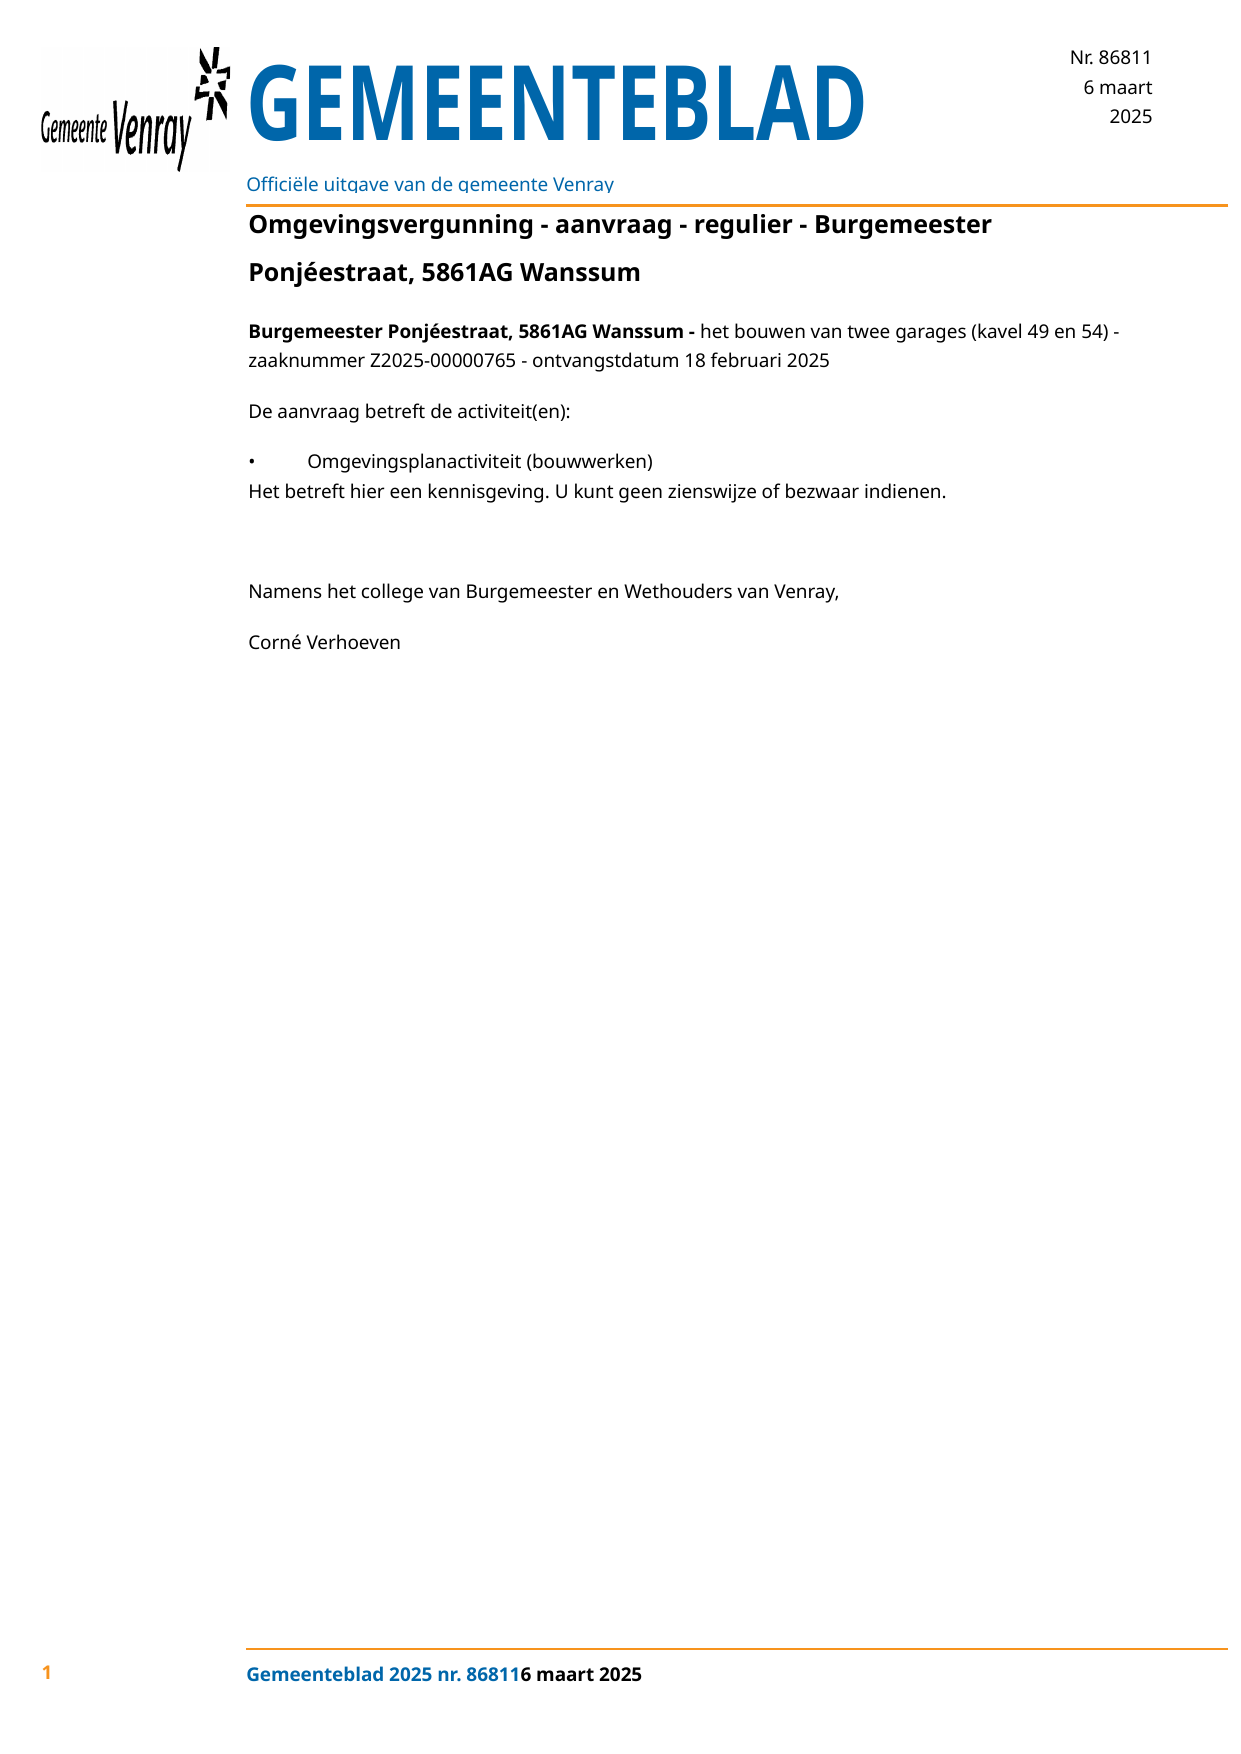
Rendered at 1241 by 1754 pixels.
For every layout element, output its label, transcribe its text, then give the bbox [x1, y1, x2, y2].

list Omgevingsplanactiviteit (bouwwerken) [248, 448, 1152, 474]
text Het betreft hier een kennisgeving. U kunt geen zienswijze of bezwaar indienen. [248, 478, 1152, 504]
text De aanvraag betreft de activiteit(en): [248, 398, 1152, 424]
picture [41, 47, 231, 172]
text Omgevingsvergunning - aanvraag - regulier - Burgemeester Ponjéestraat, 5861AG Wanssum [248, 207, 1152, 288]
text Namens het college van Burgemeester en Wethouders van Venray, [248, 579, 1152, 604]
text Corné Verhoeven [248, 629, 1152, 655]
text Burgemeester Ponjéestraat, 5861AG Wanssum - het bouwen van twee garages (kavel 49 en 54) - zaaknummer Z2025-00000765 - ontvangstdatum 18 februari 2025 [248, 318, 1152, 373]
